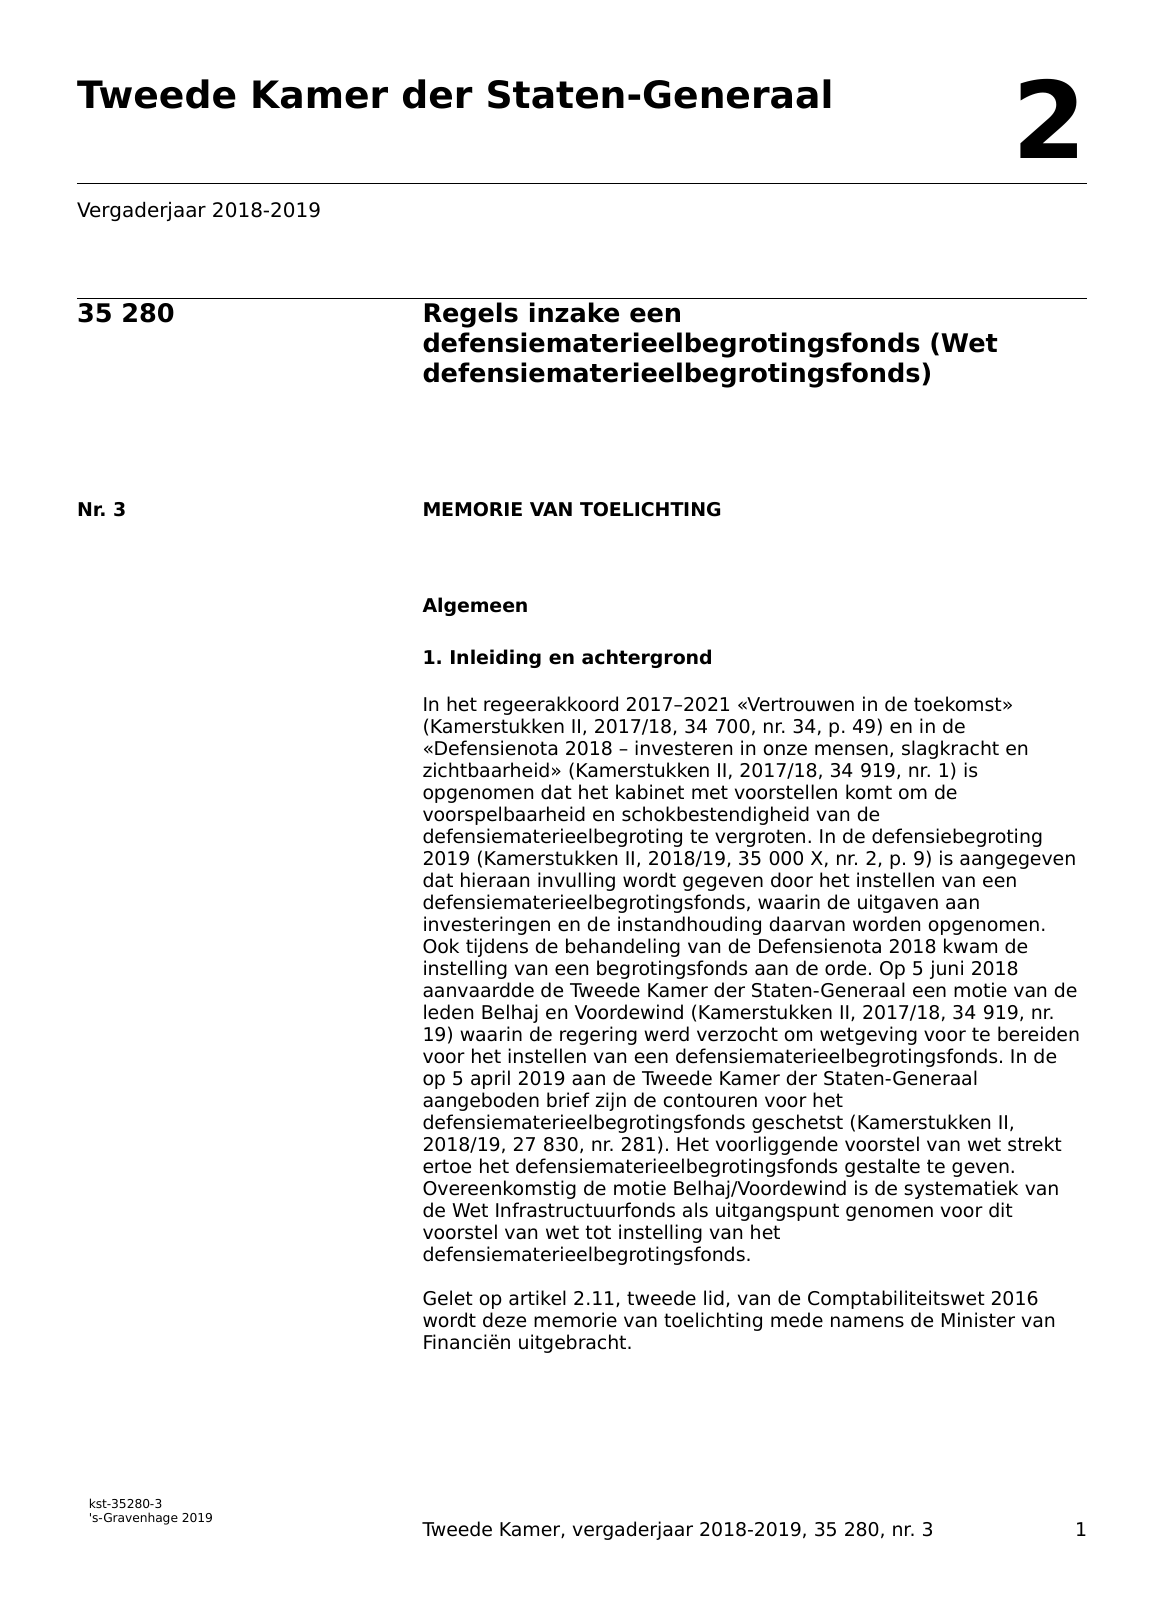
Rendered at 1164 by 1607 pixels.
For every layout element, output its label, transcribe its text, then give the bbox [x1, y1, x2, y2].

text Gelet op artikel 2.11, tweede lid, van de Comptabiliteitswet 2016 wordt deze memorie van toelichting mede namens de Minister van Financiën uitgebracht. [422, 1288, 1087, 1354]
subtitle 1. Inleiding en achtergrond [422, 647, 1087, 669]
subtitle Algemeen [422, 595, 1087, 617]
text In het regeerakkoord 2017–2021 «Vertrouwen in de toekomst» (Kamerstukken II, 2017/18, 34 700, nr. 34, p. 49) en in de «Defensienota 2018 – investeren in onze mensen, slagkracht en zichtbaarheid» (Kamerstukken II, 2017/18, 34 919, nr. 1) is opgenomen dat het kabinet met voorstellen komt om de voorspelbaarheid en schokbestendigheid van de defensiematerieelbegroting te vergroten. In de defensiebegroting 2019 (Kamerstukken II, 2018/19, 35 000 X, nr. 2, p. 9) is aangegeven dat hieraan invulling wordt gegeven door het instellen van een defensiematerieelbegrotingsfonds, waarin de uitgaven aan investeringen en de instandhouding daarvan worden opgenomen. [422, 694, 1087, 936]
text kst-35280-3 [88, 1497, 323, 1511]
table_cell Vergaderjaar 2018-2019 [77, 184, 1087, 298]
subtitle Nr. 3 MEMORIE VAN TOELICHTING [77, 499, 1087, 521]
text 's-Gravenhage 2019 [88, 1511, 323, 1525]
subtitle 35 280 Regels inzake een defensiematerieelbegrotingsfonds (Wet defensiematerieelbegrotingsfonds) [77, 299, 1087, 388]
table_header Tweede Kamer der Staten-Generaal [77, 59, 886, 183]
text Ook tijdens de behandeling van de Defensienota 2018 kwam de instelling van een begrotingsfonds aan de orde. Op 5 juni 2018 aanvaardde de Tweede Kamer der Staten-Generaal een motie van de leden Belhaj en Voordewind (Kamerstukken II, 2017/18, 34 919, nr. 19) waarin de regering werd verzocht om wetgeving voor te bereiden voor het instellen van een defensiematerieelbegrotingsfonds. In de op 5 april 2019 aan de Tweede Kamer der Staten-Generaal aangeboden brief zijn de contouren voor het defensiematerieelbegrotingsfonds geschetst (Kamerstukken II, 2018/19, 27 830, nr. 281). Het voorliggende voorstel van wet strekt ertoe het defensiematerieelbegrotingsfonds gestalte te geven. Overeenkomstig de motie Belhaj/Voordewind is de systematiek van de Wet Infrastructuurfonds als uitgangspunt genomen voor dit voorstel van wet tot instelling van het defensiematerieelbegrotingsfonds. [422, 936, 1087, 1266]
table_header 2 [886, 59, 1087, 183]
